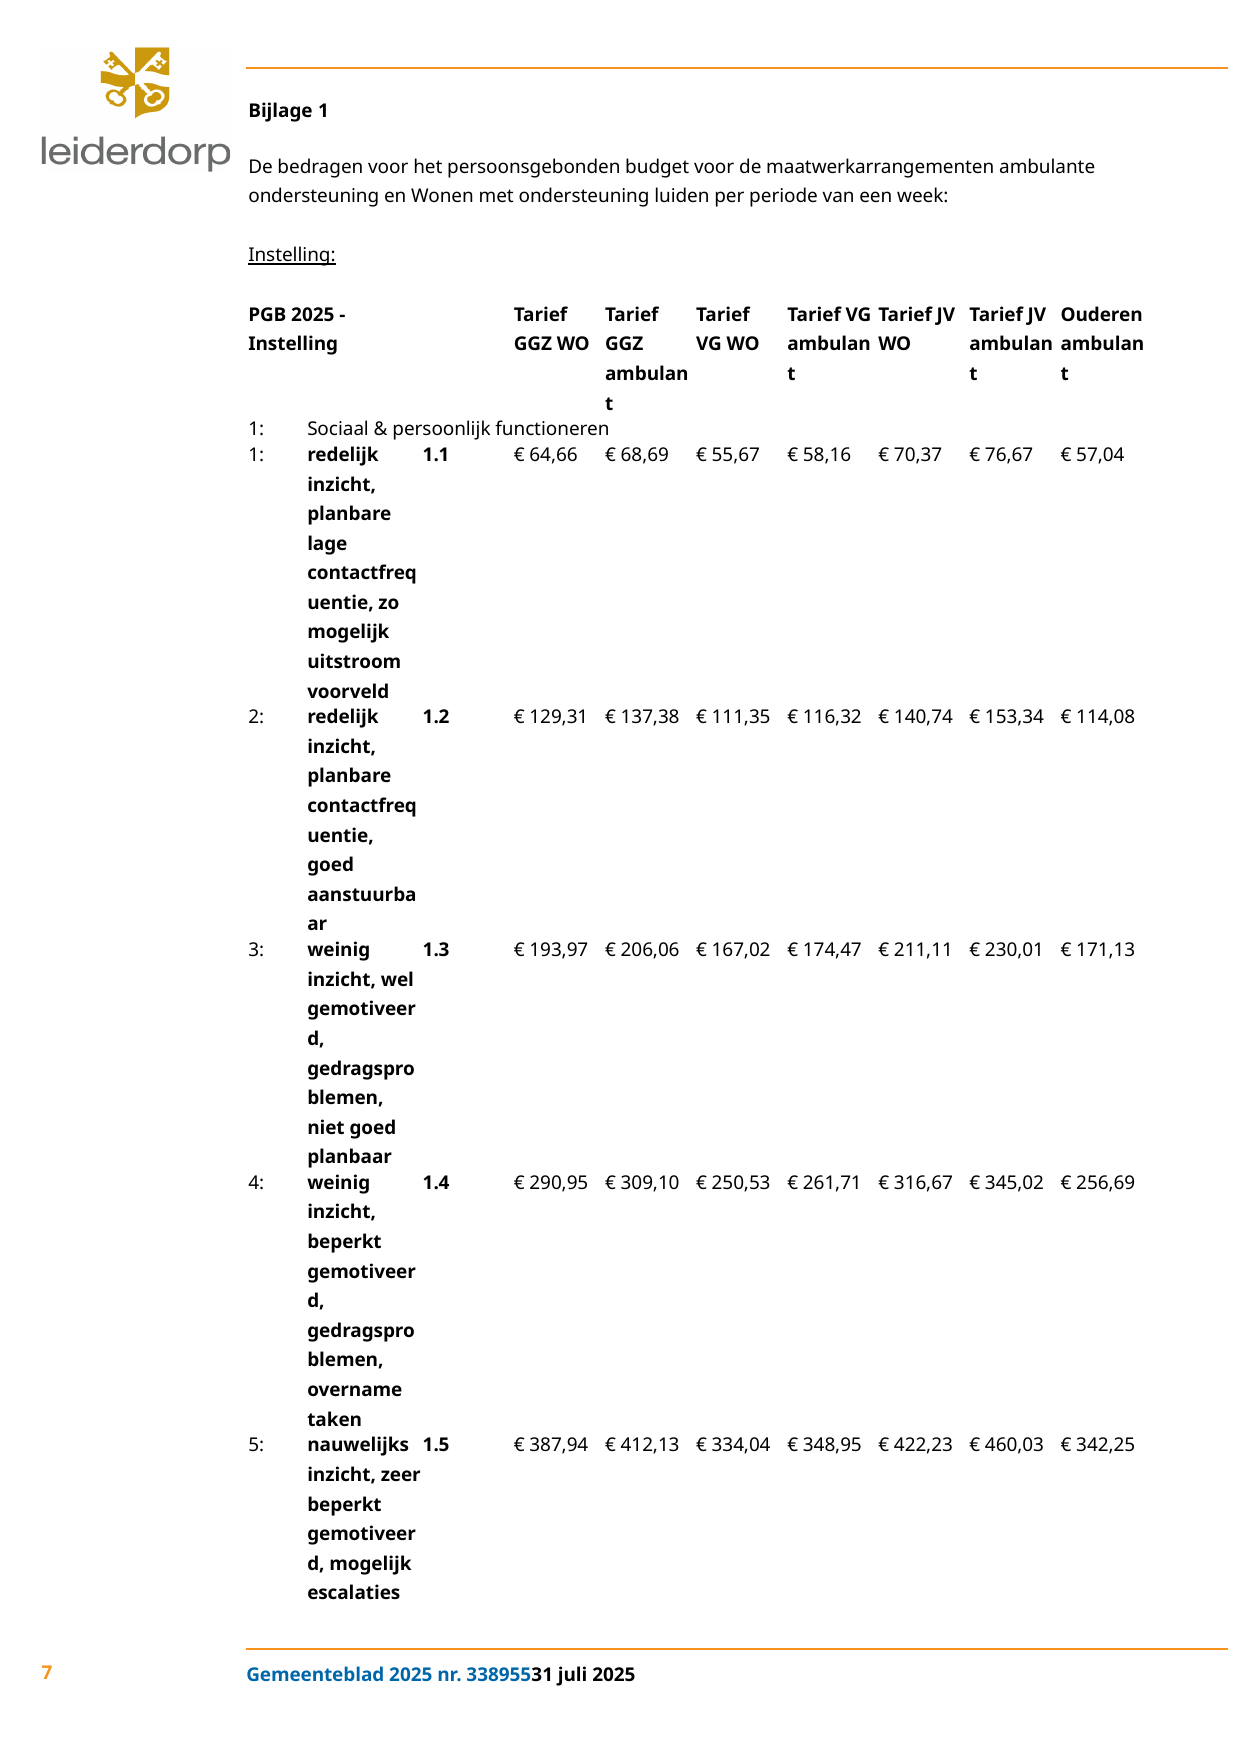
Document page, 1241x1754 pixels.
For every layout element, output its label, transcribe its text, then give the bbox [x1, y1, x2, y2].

table_header Tarief GGZ ambulant [605, 301, 696, 415]
table_cell € 174,47 [787, 936, 878, 1169]
table_cell € 342,25 [1060, 1432, 1152, 1605]
table_cell € 116,32 [787, 704, 878, 936]
table_cell € 140,74 [878, 704, 969, 936]
table_header PGB 2025 - Instelling [248, 301, 422, 415]
table_cell € 57,04 [1060, 441, 1152, 703]
table_cell 1.2 [423, 704, 513, 936]
table_cell € 256,69 [1060, 1169, 1152, 1432]
table_cell € 171,13 [1060, 936, 1152, 1169]
table_header Tarief GGZ WO [514, 301, 605, 415]
table_cell € 153,34 [969, 704, 1060, 936]
table_cell € 387,94 [514, 1432, 605, 1605]
table_cell € 348,95 [787, 1432, 878, 1605]
text Bijlage 1 [248, 95, 1152, 123]
table_header Tarief JV WO [878, 301, 969, 415]
text Instelling: [248, 242, 1152, 267]
table_cell € 422,23 [878, 1432, 969, 1605]
table_cell € 64,66 [514, 441, 605, 703]
table_cell € 58,16 [787, 441, 878, 703]
table_cell € 76,67 [969, 441, 1060, 703]
table_cell € 334,04 [696, 1432, 787, 1605]
table_cell redelijk inzicht, planbare lage contactfrequentie, zo mogelijk uitstroom voorveld [248, 441, 422, 703]
table_cell € 129,31 [514, 704, 605, 936]
table_header Tarief VG WO [696, 301, 787, 415]
table_cell € 70,37 [878, 441, 969, 703]
table_cell 1.3 [423, 936, 513, 1169]
table_cell € 206,06 [605, 936, 696, 1169]
table_cell € 290,95 [514, 1169, 605, 1432]
table_cell € 412,13 [605, 1432, 696, 1605]
table_header Ouderen ambulant [1060, 301, 1152, 415]
table_cell € 167,02 [696, 936, 787, 1169]
table_cell € 193,97 [514, 936, 605, 1169]
table_cell nauwelijks inzicht, zeer beperkt gemotiveerd, mogelijk escalaties [248, 1432, 422, 1605]
table_cell 1.5 [423, 1432, 513, 1605]
table_cell weinig inzicht, beperkt gemotiveerd, gedragsproblemen, overname taken [248, 1169, 422, 1432]
table_cell € 111,35 [696, 704, 787, 936]
text De bedragen voor het persoonsgebonden budget voor de maatwerkarrangementen ambulante ondersteuning en Wonen met ondersteuning luiden per periode van een week: [248, 153, 1152, 208]
table_cell € 68,69 [605, 441, 696, 703]
table_cell € 309,10 [605, 1169, 696, 1432]
table_cell € 211,11 [878, 936, 969, 1169]
table_cell Sociaal & persoonlijk functioneren [248, 415, 1152, 441]
table_cell € 316,67 [878, 1169, 969, 1432]
picture [41, 47, 231, 172]
table_cell € 137,38 [605, 704, 696, 936]
table_header [423, 301, 513, 415]
table_cell € 114,08 [1060, 704, 1152, 936]
table_cell 1.4 [423, 1169, 513, 1432]
table_cell € 55,67 [696, 441, 787, 703]
table_cell € 230,01 [969, 936, 1060, 1169]
table_cell € 261,71 [787, 1169, 878, 1432]
table_cell 1.1 [423, 441, 513, 703]
table_cell € 250,53 [696, 1169, 787, 1432]
table_header Tarief JV ambulant [969, 301, 1060, 415]
table_cell € 460,03 [969, 1432, 1060, 1605]
table_cell € 345,02 [969, 1169, 1060, 1432]
table_header Tarief VG ambulant [787, 301, 878, 415]
table_cell redelijk inzicht, planbare contactfrequentie, goed aanstuurbaar [248, 704, 422, 936]
table_cell weinig inzicht, wel gemotiveerd, gedragsproblemen, niet goed planbaar [248, 936, 422, 1169]
